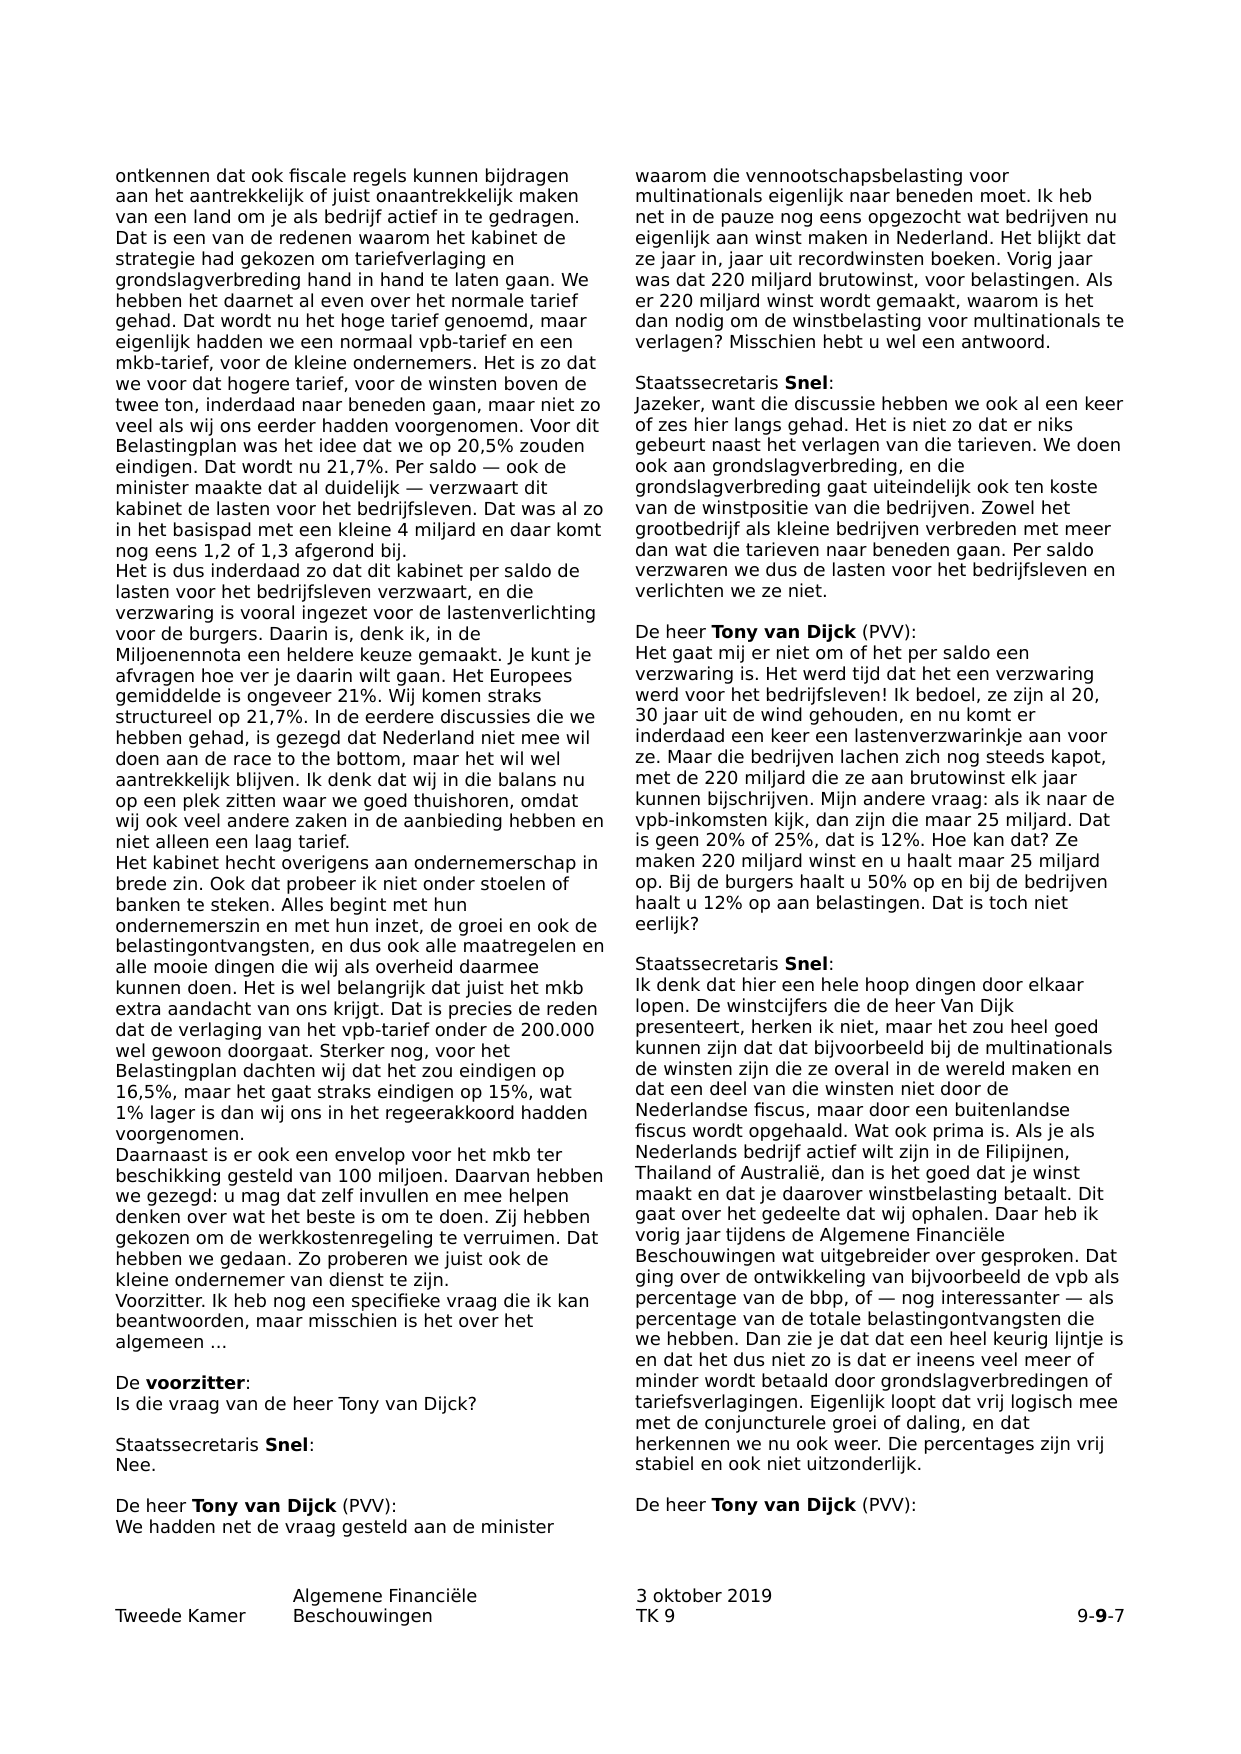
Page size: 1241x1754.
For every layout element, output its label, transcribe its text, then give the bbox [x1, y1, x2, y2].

text Het kabinet hecht overigens aan ondernemerschap in brede zin. Ook dat probeer ik niet onder stoelen of banken te steken. Alles begint met hun ondernemerszin en met hun inzet, de groei en ook de belastingontvangsten, en dus ook alle maatregelen en alle mooie dingen die wij als overheid daarmee kunnen doen. Het is wel belangrijk dat juist het mkb extra aandacht van ons krijgt. Dat is precies de reden dat de verlaging van het vpb-tarief onder de 200.000 wel gewoon doorgaat. Sterker nog, voor het Belastingplan dachten wij dat het zou eindigen op 16,5%, maar het gaat straks eindigen op 15%, wat 1% lager is dan wij ons in het regeerakkoord hadden voorgenomen. [115, 853, 605, 1144]
text Staatssecretaris Snel: [115, 1434, 605, 1455]
text Het gaat mij er niet om of het per saldo een verzwaring is. Het werd tijd dat het een verzwaring werd voor het bedrijfsleven! Ik bedoel, ze zijn al 20, 30 jaar uit de wind gehouden, en nu komt er inderdaad een keer een lastenverzwarinkje aan voor ze. Maar die bedrijven lachen zich nog steeds kapot, met de 220 miljard die ze aan brutowinst elk jaar kunnen bijschrijven. Mijn andere vraag: als ik naar de vpb-inkomsten kijk, dan zijn die maar 25 miljard. Dat is geen 20% of 25%, dat is 12%. Hoe kan dat? Ze maken 220 miljard winst en u haalt maar 25 miljard op. Bij de burgers haalt u 50% op en bij de bedrijven haalt u 12% op aan belastingen. Dat is toch niet eerlijk? [635, 643, 1125, 934]
text Ik denk dat hier een hele hoop dingen door elkaar lopen. De winstcijfers die de heer Van Dijk presenteert, herken ik niet, maar het zou heel goed kunnen zijn dat dat bijvoorbeeld bij de multinationals de winsten zijn die ze overal in de wereld maken en dat een deel van die winsten niet door de Nederlandse fiscus, maar door een buitenlandse fiscus wordt opgehaald. Wat ook prima is. Als je als Nederlands bedrijf actief wilt zijn in de Filipijnen, Thailand of Australië, dan is het goed dat je winst maakt en dat je daarover winstbelasting betaalt. Dit gaat over het gedeelte dat wij ophalen. Daar heb ik vorig jaar tijdens de Algemene Financiële Beschouwingen wat uitgebreider over gesproken. Dat ging over de ontwikkeling van bijvoorbeeld de vpb als percentage van de bbp, of — nog interessanter — als percentage van de totale belastingontvangsten die we hebben. Dan zie je dat dat een heel keurig lijntje is en dat het dus niet zo is dat er ineens veel meer of minder wordt betaald door grondslagverbredingen of tariefsverlagingen. Eigenlijk loopt dat vrij logisch mee met de conjuncturele groei of daling, en dat herkennen we nu ook weer. Die percentages zijn vrij stabiel en ook niet uitzonderlijk. [635, 975, 1125, 1475]
text De heer Tony van Dijck (PVV): [115, 1496, 605, 1517]
text Nee. [115, 1455, 605, 1476]
text De heer Tony van Dijck (PVV): [635, 1495, 1125, 1516]
text De voorzitter: [115, 1373, 605, 1393]
text Staatssecretaris Snel: [635, 373, 1125, 393]
text Jazeker, want die discussie hebben we ook al een keer of zes hier langs gehad. Het is niet zo dat er niks gebeurt naast het verlagen van die tarieven. We doen ook aan grondslagverbreding, en die grondslagverbreding gaat uiteindelijk ook ten koste van de winstpositie van die bedrijven. Zowel het grootbedrijf als kleine bedrijven verbreden met meer dan wat die tarieven naar beneden gaan. Per saldo verzwaren we dus de lasten voor het bedrijfsleven en verlichten we ze niet. [635, 393, 1125, 602]
text Daarnaast is er ook een envelop voor het mkb ter beschikking gesteld van 100 miljoen. Daarvan hebben we gezegd: u mag dat zelf invullen en mee helpen denken over wat het beste is om te doen. Zij hebben gekozen om de werkkostenregeling te verruimen. Dat hebben we gedaan. Zo proberen we juist ook de kleine ondernemer van dienst te zijn. [115, 1144, 605, 1290]
text Voorzitter. Ik heb nog een specifieke vraag die ik kan beantwoorden, maar misschien is het over het algemeen ... [115, 1290, 605, 1353]
text Is die vraag van de heer Tony van Dijck? [115, 1393, 605, 1414]
text Het is dus inderdaad zo dat dit kabinet per saldo de lasten voor het bedrijfsleven verzwaart, en die verzwaring is vooral ingezet voor de lastenverlichting voor de burgers. Daarin is, denk ik, in de Miljoenennota een heldere keuze gemaakt. Je kunt je afvragen hoe ver je daarin wilt gaan. Het Europees gemiddelde is ongeveer 21%. Wij komen straks structureel op 21,7%. In de eerdere discussies die we hebben gehad, is gezegd dat Nederland niet mee wil doen aan de race to the bottom, maar het wil wel aantrekkelijk blijven. Ik denk dat wij in die balans nu op een plek zitten waar we goed thuishoren, omdat wij ook veel andere zaken in de aanbieding hebben en niet alleen een laag tarief. [115, 561, 605, 853]
text ontkennen dat ook fiscale regels kunnen bijdragen aan het aantrekkelijk of juist onaantrekkelijk maken van een land om je als bedrijf actief in te gedragen. Dat is een van de redenen waarom het kabinet de strategie had gekozen om tariefverlaging en grondslagverbreding hand in hand te laten gaan. We hebben het daarnet al even over het normale tarief gehad. Dat wordt nu het hoge tarief genoemd, maar eigenlijk hadden we een normaal vpb-tarief en een mkb-tarief, voor de kleine ondernemers. Het is zo dat we voor dat hogere tarief, voor de winsten boven de twee ton, inderdaad naar beneden gaan, maar niet zo veel als wij ons eerder hadden voorgenomen. Voor dit Belastingplan was het idee dat we op 20,5% zouden eindigen. Dat wordt nu 21,7%. Per saldo — ook de minister maakte dat al duidelijk — verzwaart dit kabinet de lasten voor het bedrijfsleven. Dat was al zo in het basispad met een kleine 4 miljard en daar komt nog eens 1,2 of 1,3 afgerond bij. [115, 165, 605, 561]
text Staatssecretaris Snel: [635, 954, 1125, 975]
text De heer Tony van Dijck (PVV): [635, 622, 1125, 643]
text waarom die vennootschapsbelasting voor multinationals eigenlijk naar beneden moet. Ik heb net in de pauze nog eens opgezocht wat bedrijven nu eigenlijk aan winst maken in Nederland. Het blijkt dat ze jaar in, jaar uit recordwinsten boeken. Vorig jaar was dat 220 miljard brutowinst, voor belastingen. Als er 220 miljard winst wordt gemaakt, waarom is het dan nodig om de winstbelasting voor multinationals te verlagen? Misschien hebt u wel een antwoord. [635, 165, 1125, 353]
text We hadden net de vraag gesteld aan de minister [115, 1517, 605, 1537]
